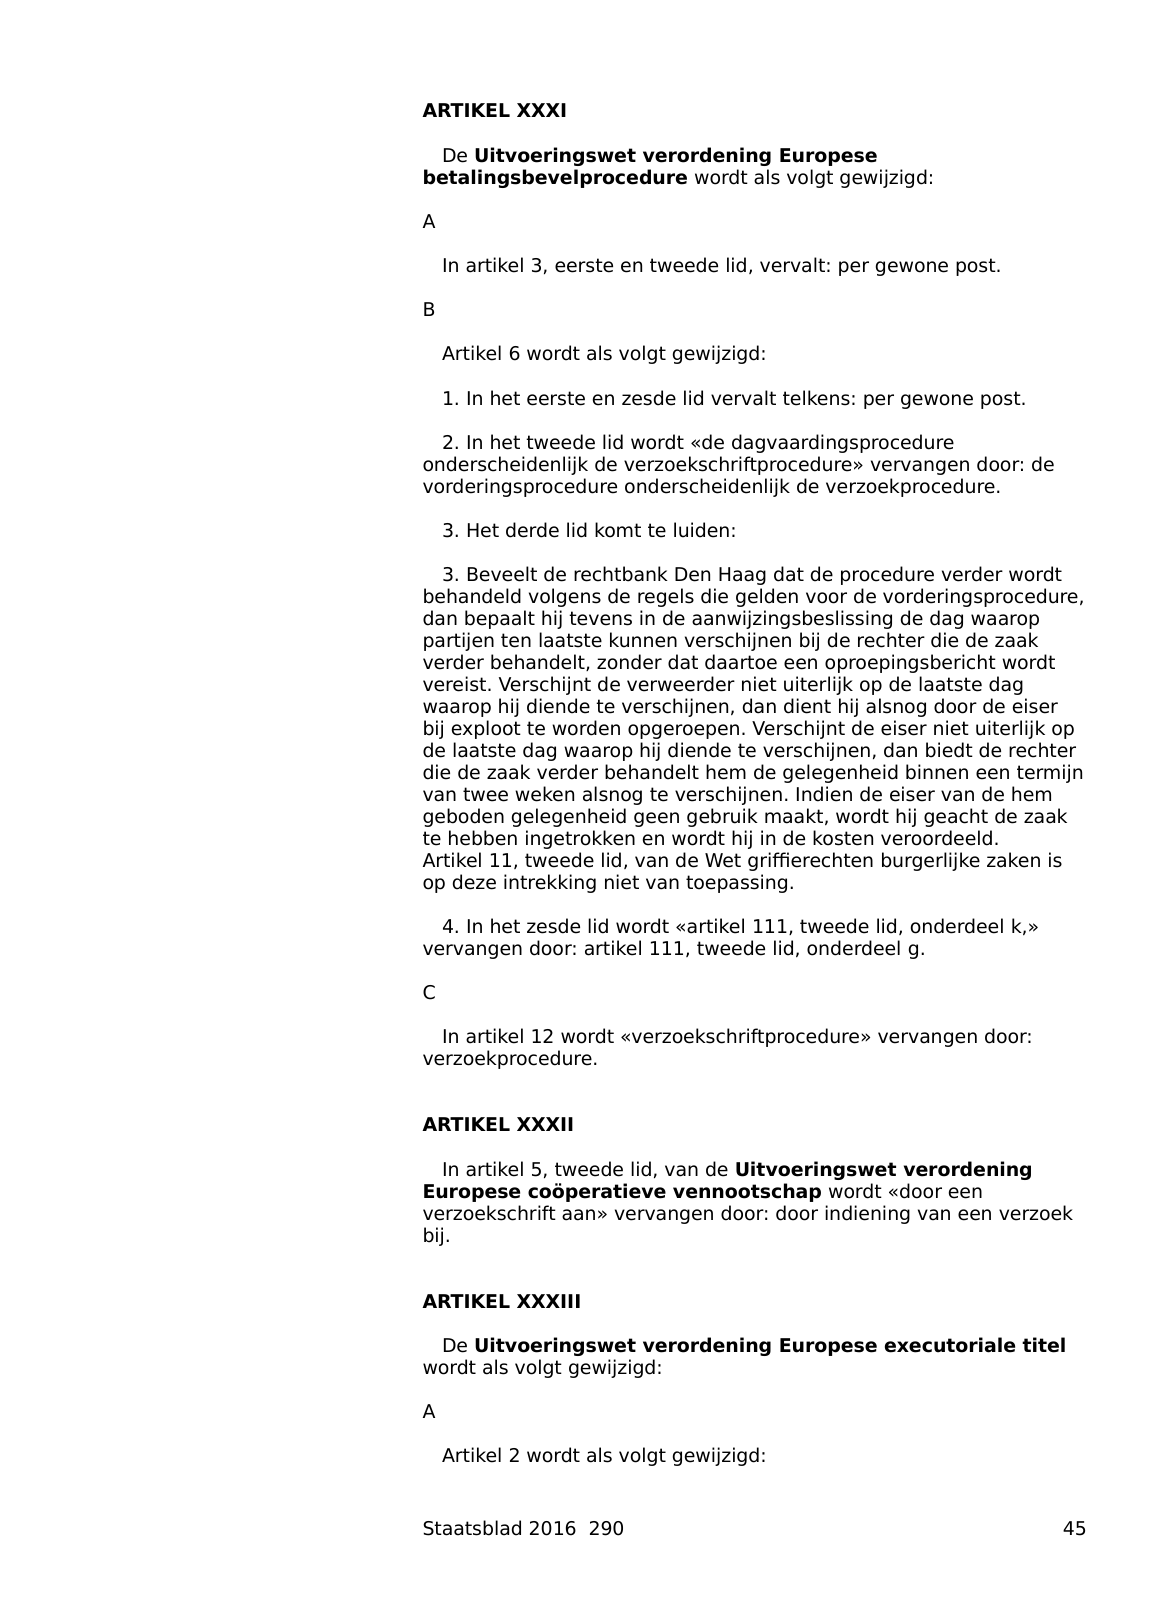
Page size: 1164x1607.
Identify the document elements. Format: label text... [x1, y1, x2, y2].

text De Uitvoeringswet verordening Europese executoriale titel wordt als volgt gewijzigd: [422, 1335, 1087, 1379]
text In artikel 3, eerste en tweede lid, vervalt: per gewone post. [422, 255, 1087, 277]
text In artikel 12 wordt «verzoekschriftprocedure» vervangen door: verzoekprocedure. [422, 1026, 1087, 1070]
text Artikel 6 wordt als volgt gewijzigd: [422, 343, 1087, 365]
text De Uitvoeringswet verordening Europese betalingsbevelprocedure wordt als volgt gewijzigd: [422, 144, 1087, 188]
subtitle ARTIKEL XXXIII [422, 1291, 1087, 1313]
text 2. In het tweede lid wordt «de dagvaardingsprocedure onderscheidenlijk de verzoekschriftprocedure» vervangen door: de vorderingsprocedure onderscheidenlijk de verzoekprocedure. [422, 432, 1087, 497]
text 1. In het eerste en zesde lid vervalt telkens: per gewone post. [422, 387, 1087, 409]
text 4. In het zesde lid wordt «artikel 111, tweede lid, onderdeel k,» vervangen door: artikel 111, tweede lid, onderdeel g. [422, 916, 1087, 960]
text In artikel 5, tweede lid, van de Uitvoeringswet verordening Europese coöperatieve vennootschap wordt «door een verzoekschrift aan» vervangen door: door indiening van een verzoek bij. [422, 1158, 1087, 1246]
subtitle ARTIKEL XXXI [422, 100, 1087, 122]
text A [422, 211, 1087, 233]
text 3. Het derde lid komt te luiden: [422, 520, 1087, 542]
text C [422, 982, 1087, 1004]
text B [422, 299, 1087, 321]
text 3. Beveelt de rechtbank Den Haag dat de procedure verder wordt behandeld volgens de regels die gelden voor de vorderingsprocedure, dan bepaalt hij tevens in de aanwijzingsbeslissing de dag waarop partijen ten laatste kunnen verschijnen bij de rechter die de zaak verder behandelt, zonder dat daartoe een oproepingsbericht wordt vereist. Verschijnt de verweerder niet uiterlijk op de laatste dag waarop hij diende te verschijnen, dan dient hij alsnog door de eiser bij exploot te worden opgeroepen. Verschijnt de eiser niet uiterlijk op de laatste dag waarop hij diende te verschijnen, dan biedt de rechter die de zaak verder behandelt hem de gelegenheid binnen een termijn van twee weken alsnog te verschijnen. Indien de eiser van de hem geboden gelegenheid geen gebruik maakt, wordt hij geacht de zaak te hebben ingetrokken en wordt hij in de kosten veroordeeld. Artikel 11, tweede lid, van de Wet griffierechten burgerlijke zaken is op deze intrekking niet van toepassing. [422, 564, 1087, 893]
subtitle ARTIKEL XXXII [422, 1114, 1087, 1136]
text Artikel 2 wordt als volgt gewijzigd: [422, 1445, 1087, 1467]
text A [422, 1401, 1087, 1423]
